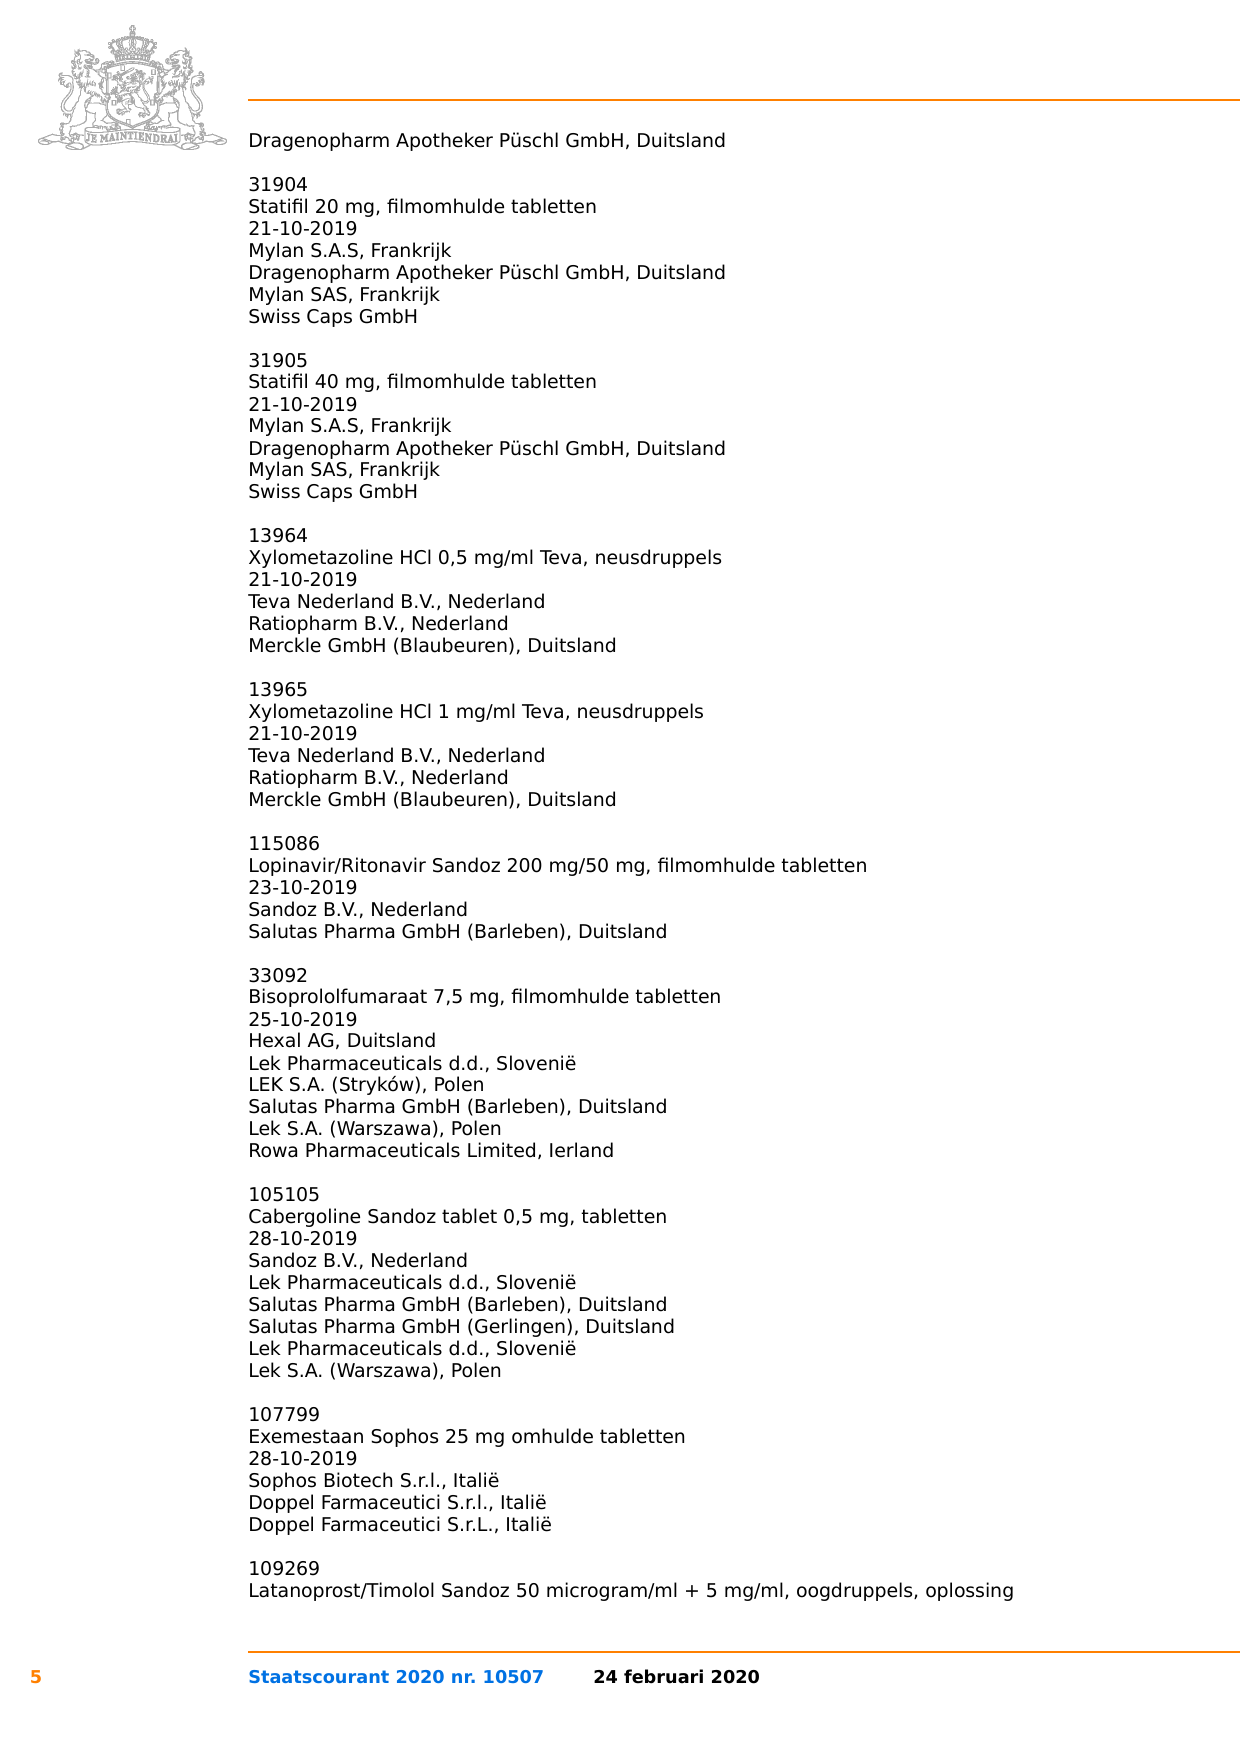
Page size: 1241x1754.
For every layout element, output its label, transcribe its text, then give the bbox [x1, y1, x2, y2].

text Lopinavir/Ritonavir Sandoz 200 mg/50 mg, filmomhulde tabletten [248, 855, 1163, 877]
text Hexal AG, Duitsland [248, 1030, 1163, 1052]
text Dragenopharm Apotheker Püschl GmbH, Duitsland [248, 437, 1163, 459]
text 21-10-2019 [248, 569, 1163, 591]
text Ratiopharm B.V., Nederland [248, 613, 1163, 635]
text LEK S.A. (Stryków), Polen [248, 1074, 1163, 1096]
text Xylometazoline HCl 0,5 mg/ml Teva, neusdruppels [248, 547, 1163, 569]
text Merckle GmbH (Blaubeuren), Duitsland [248, 789, 1163, 811]
text 109269 [248, 1558, 1163, 1579]
text Merckle GmbH (Blaubeuren), Duitsland [248, 635, 1163, 657]
text Mylan S.A.S, Frankrijk [248, 240, 1163, 262]
text Xylometazoline HCl 1 mg/ml Teva, neusdruppels [248, 701, 1163, 723]
text Sandoz B.V., Nederland [248, 899, 1163, 921]
text Lek S.A. (Warszawa), Polen [248, 1118, 1163, 1140]
text Salutas Pharma GmbH (Barleben), Duitsland [248, 921, 1163, 943]
text 105105 [248, 1184, 1163, 1206]
text Teva Nederland B.V., Nederland [248, 591, 1163, 613]
text Lek Pharmaceuticals d.d., Slovenië [248, 1052, 1163, 1074]
text Lek S.A. (Warszawa), Polen [248, 1360, 1163, 1382]
text 31905 [248, 349, 1163, 371]
text Dragenopharm Apotheker Püschl GmbH, Duitsland [248, 130, 1163, 152]
text Lek Pharmaceuticals d.d., Slovenië [248, 1272, 1163, 1294]
text Bisoprololfumaraat 7,5 mg, filmomhulde tabletten [248, 986, 1163, 1008]
text Latanoprost/Timolol Sandoz 50 microgram/ml + 5 mg/ml, oogdruppels, oplossing [248, 1579, 1163, 1602]
text Sandoz B.V., Nederland [248, 1250, 1163, 1272]
text 107799 [248, 1404, 1163, 1426]
text Salutas Pharma GmbH (Barleben), Duitsland [248, 1294, 1163, 1316]
text Doppel Farmaceutici S.r.L., Italië [248, 1514, 1163, 1536]
text Statifil 20 mg, filmomhulde tabletten [248, 196, 1163, 218]
text Sophos Biotech S.r.l., Italië [248, 1470, 1163, 1492]
text Rowa Pharmaceuticals Limited, Ierland [248, 1140, 1163, 1162]
text Swiss Caps GmbH [248, 306, 1163, 328]
text 33092 [248, 964, 1163, 986]
text 13965 [248, 679, 1163, 701]
text 31904 [248, 174, 1163, 196]
text Exemestaan Sophos 25 mg omhulde tabletten [248, 1426, 1163, 1448]
text Mylan SAS, Frankrijk [248, 284, 1163, 306]
text Doppel Farmaceutici S.r.l., Italië [248, 1492, 1163, 1514]
text Cabergoline Sandoz tablet 0,5 mg, tabletten [248, 1206, 1163, 1228]
text 28-10-2019 [248, 1228, 1163, 1250]
text 28-10-2019 [248, 1448, 1163, 1470]
text Salutas Pharma GmbH (Gerlingen), Duitsland [248, 1316, 1163, 1338]
text 21-10-2019 [248, 393, 1163, 415]
text Salutas Pharma GmbH (Barleben), Duitsland [248, 1096, 1163, 1118]
text 21-10-2019 [248, 218, 1163, 240]
text 21-10-2019 [248, 723, 1163, 745]
text Swiss Caps GmbH [248, 481, 1163, 503]
text 25-10-2019 [248, 1008, 1163, 1030]
text Mylan S.A.S, Frankrijk [248, 415, 1163, 437]
text 13964 [248, 525, 1163, 547]
text Lek Pharmaceuticals d.d., Slovenië [248, 1338, 1163, 1360]
text Ratiopharm B.V., Nederland [248, 767, 1163, 789]
text Teva Nederland B.V., Nederland [248, 745, 1163, 767]
picture [38, 25, 227, 150]
text 115086 [248, 833, 1163, 855]
text Statifil 40 mg, filmomhulde tabletten [248, 371, 1163, 393]
text Mylan SAS, Frankrijk [248, 459, 1163, 481]
text Dragenopharm Apotheker Püschl GmbH, Duitsland [248, 262, 1163, 284]
text 23-10-2019 [248, 877, 1163, 899]
